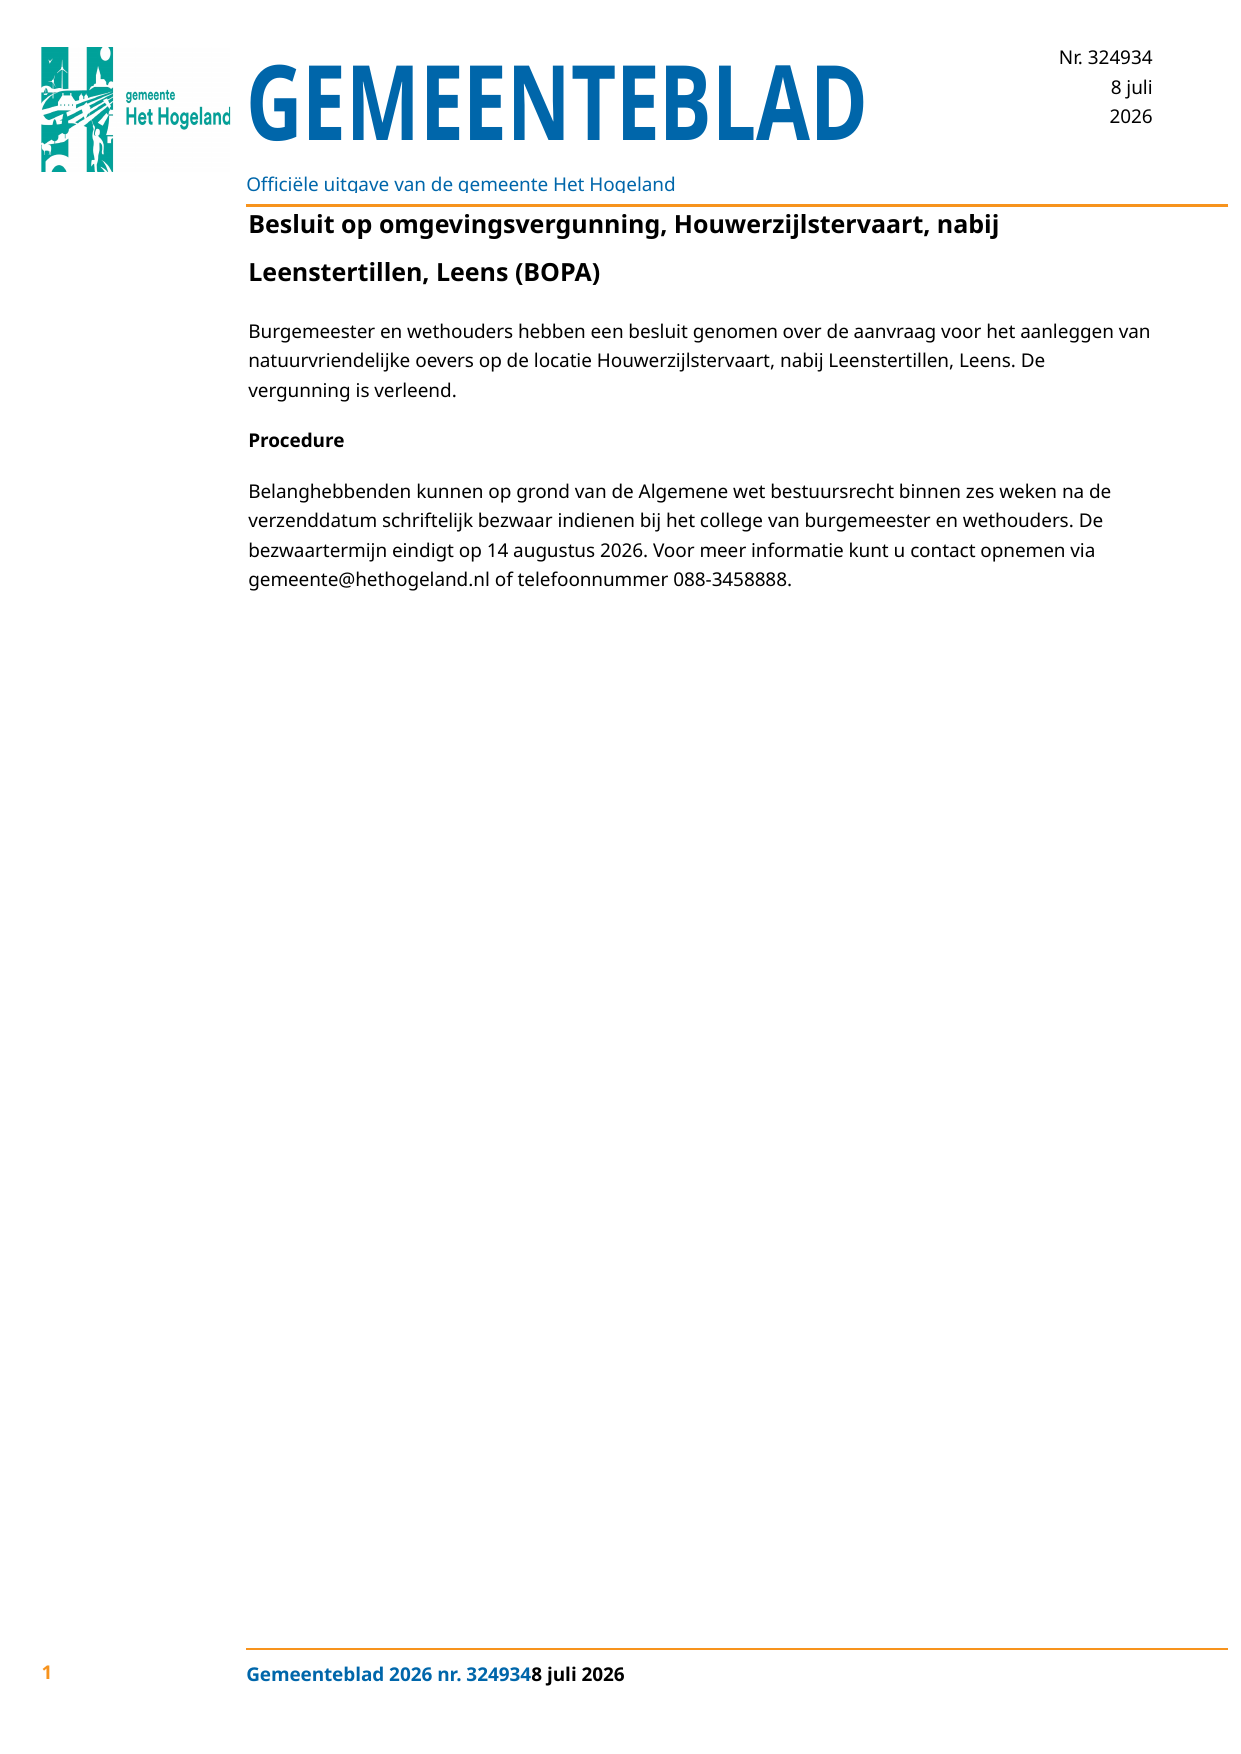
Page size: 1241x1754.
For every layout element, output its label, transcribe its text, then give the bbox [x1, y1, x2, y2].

text Besluit op omgevingsvergunning, Houwerzijlstervaart, nabij Leenstertillen, Leens (BOPA) [248, 207, 1152, 288]
picture [41, 47, 231, 172]
text Belanghebbenden kunnen op grond van de Algemene wet bestuursrecht binnen zes weken na de verzenddatum schriftelijk bezwaar indienen bij het college van burgemeester en wethouders. De bezwaartermijn eindigt op 14 augustus 2026. Voor meer informatie kunt u contact opnemen via gemeente@hethogeland.nl of telefoonnummer 088-3458888. [248, 478, 1152, 592]
text Procedure [248, 427, 1152, 453]
text Burgemeester en wethouders hebben een besluit genomen over de aanvraag voor het aanleggen van natuurvriendelijke oevers op de locatie Houwerzijlstervaart, nabij Leenstertillen, Leens. De vergunning is verleend. [248, 318, 1152, 403]
